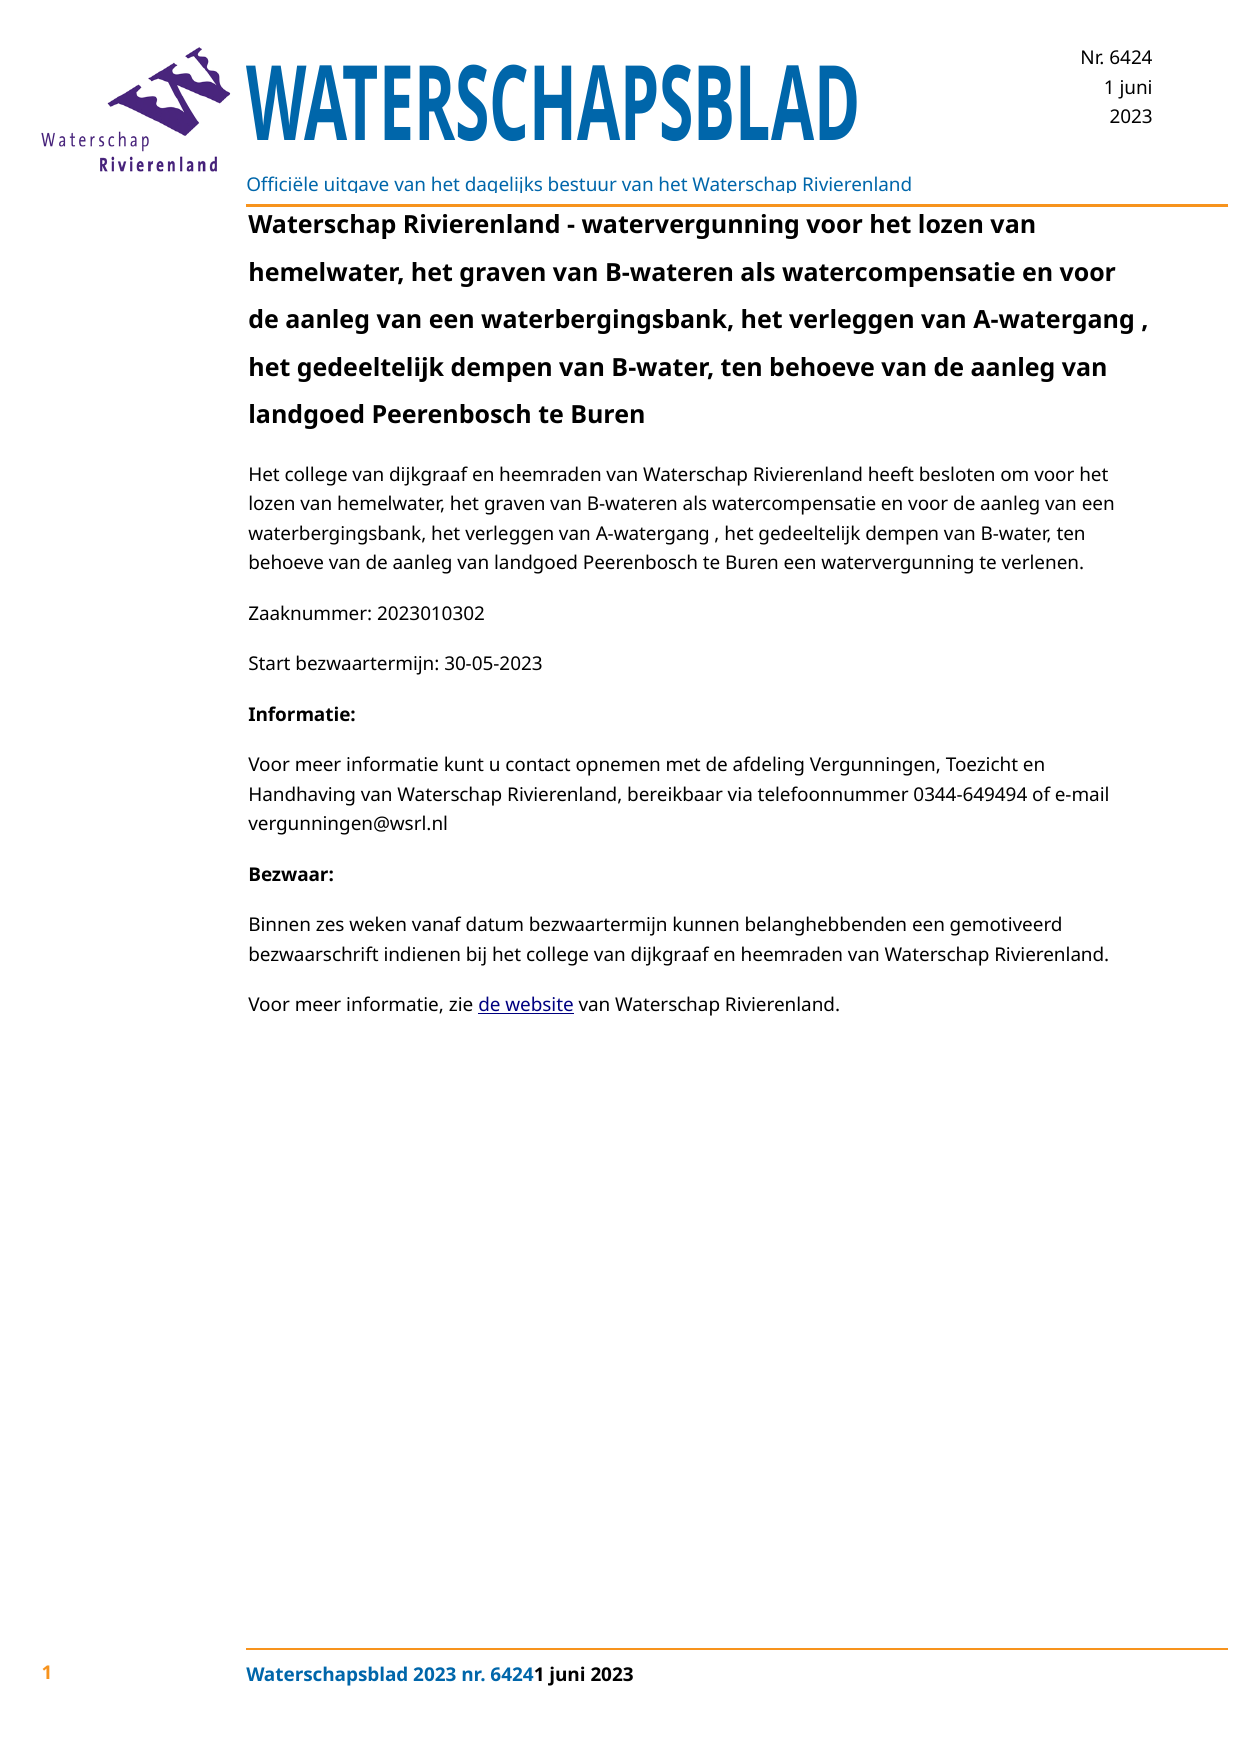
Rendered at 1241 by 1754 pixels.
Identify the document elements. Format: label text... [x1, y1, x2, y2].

text Bezwaar: [248, 861, 1152, 886]
text Binnen zes weken vanaf datum bezwaartermijn kunnen belanghebbenden een gemotiveerd bezwaarschrift indienen bij het college van dijkgraaf en heemraden van Waterschap Rivierenland. [248, 911, 1152, 966]
text Het college van dijkgraaf en heemraden van Waterschap Rivierenland heeft besloten om voor het lozen van hemelwater, het graven van B-wateren als watercompensatie en voor de aanleg van een waterbergingsbank, het verleggen van A-watergang , het gedeeltelijk dempen van B-water, ten behoeve van de aanleg van landgoed Peerenbosch te Buren een watervergunning te verlenen. [248, 461, 1152, 575]
text Start bezwaartermijn: 30-05-2023 [248, 650, 1152, 676]
picture [41, 47, 231, 172]
text Voor meer informatie, zie de website van Waterschap Rivierenland. [248, 991, 1152, 1017]
text Voor meer informatie kunt u contact opnemen met de afdeling Vergunningen, Toezicht en Handhaving van Waterschap Rivierenland, bereikbaar via telefoonnummer 0344-649494 of e-mail vergunningen@wsrl.nl [248, 751, 1152, 836]
text Informatie: [248, 701, 1152, 726]
text Waterschap Rivierenland - watervergunning voor het lozen van hemelwater, het graven van B-wateren als watercompensatie en voor de aanleg van een waterbergingsbank, het verleggen van A-watergang , het gedeeltelijk dempen van B-water, ten behoeve van de aanleg van landgoed Peerenbosch te Buren [248, 207, 1152, 431]
text Zaaknummer: 2023010302 [248, 600, 1152, 626]
